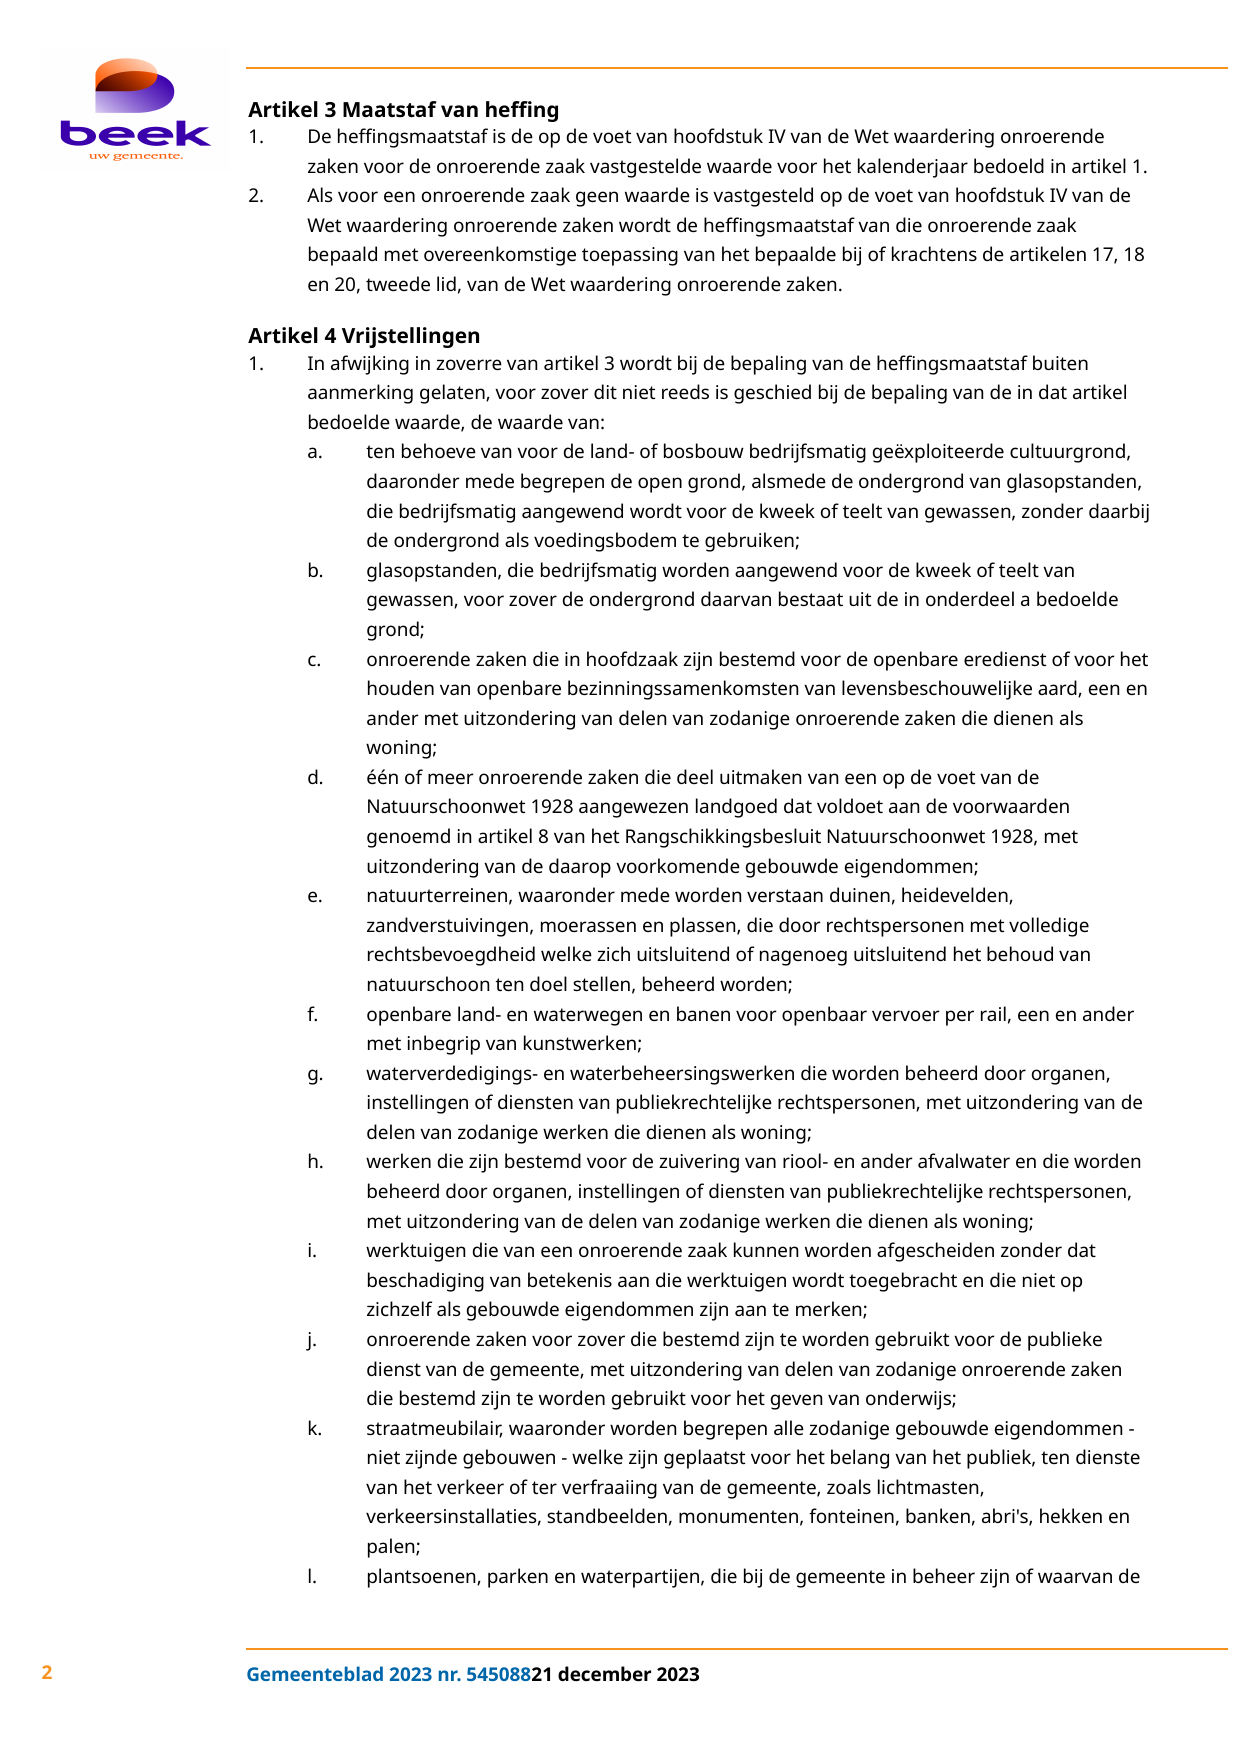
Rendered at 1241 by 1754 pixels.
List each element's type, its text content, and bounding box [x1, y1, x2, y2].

list openbare land- en waterwegen en banen voor openbaar vervoer per rail, een en ander met inbegrip van kunstwerken; [307, 1001, 1152, 1056]
list glasopstanden, die bedrijfsmatig worden aangewend voor de kweek of teelt van gewassen, voor zover de ondergrond daarvan bestaat uit de in onderdeel a bedoelde grond; [307, 557, 1152, 642]
list onroerende zaken voor zover die bestemd zijn te worden gebruikt voor de publieke dienst van de gemeente, met uitzondering van delen van zodanige onroerende zaken die bestemd zijn te worden gebruikt voor het geven van onderwijs; [307, 1326, 1152, 1411]
list natuurterreinen, waaronder mede worden verstaan duinen, heidevelden, zandverstuivingen, moerassen en plassen, die door rechtspersonen met volledige rechtsbevoegdheid welke zich uitsluitend of nagenoeg uitsluitend het behoud van natuurschoon ten doel stellen, beheerd worden; [307, 882, 1152, 997]
picture [41, 47, 231, 172]
list één of meer onroerende zaken die deel uitmaken van een op de voet van de Natuurschoonwet 1928 aangewezen landgoed dat voldoet aan de voorwaarden genoemd in artikel 8 van het Rangschikkingsbesluit Natuurschoonwet 1928, met uitzondering van de daarop voorkomende gebouwde eigendommen; [307, 764, 1152, 879]
list ten behoeve van voor de land- of bosbouw bedrijfsmatig geëxploiteerde cultuurgrond, daaronder mede begrepen de open grond, alsmede de ondergrond van glasopstanden, die bedrijfsmatig aangewend wordt voor de kweek of teelt van gewassen, zonder daarbij de ondergrond als voedingsbodem te gebruiken; [307, 439, 1152, 553]
list onroerende zaken die in hoofdzaak zijn bestemd voor de openbare eredienst of voor het houden van openbare bezinningssamenkomsten van levensbeschouwelijke aard, een en ander met uitzondering van delen van zodanige onroerende zaken die dienen als woning; [307, 646, 1152, 760]
list Als voor een onroerende zaak geen waarde is vastgesteld op de voet van hoofdstuk IV van de Wet waardering onroerende zaken wordt de heffingsmaatstaf van die onroerende zaak bepaald met overeenkomstige toepassing van het bepaalde bij of krachtens de artikelen 17, 18 en 20, tweede lid, van de Wet waardering onroerende zaken. [248, 182, 1152, 297]
list waterverdedigings- en waterbeheersingswerken die worden beheerd door organen, instellingen of diensten van publiekrechtelijke rechtspersonen, met uitzondering van de delen van zodanige werken die dienen als woning; [307, 1060, 1152, 1145]
list plantsoenen, parken en waterpartijen, die bij de gemeente in beheer zijn of waarvan de [307, 1563, 1152, 1589]
text Artikel 3 Maatstaf van heffing [248, 95, 1152, 123]
list werktuigen die van een onroerende zaak kunnen worden afgescheiden zonder dat beschadiging van betekenis aan die werktuigen wordt toegebracht en die niet op zichzelf als gebouwde eigendommen zijn aan te merken; [307, 1237, 1152, 1322]
text Artikel 4 Vrijstellingen [248, 322, 1152, 350]
list In afwijking in zoverre van artikel 3 wordt bij de bepaling van de heffingsmaatstaf buiten aanmerking gelaten, voor zover dit niet reeds is geschied bij de bepaling van de in dat artikel bedoelde waarde, de waarde van: [248, 350, 1152, 435]
list De heffingsmaatstaf is de op de voet van hoofdstuk IV van de Wet waardering onroerende zaken voor de onroerende zaak vastgestelde waarde voor het kalenderjaar bedoeld in artikel 1. [248, 123, 1152, 178]
list werken die zijn bestemd voor de zuivering van riool- en ander afvalwater en die worden beheerd door organen, instellingen of diensten van publiekrechtelijke rechtspersonen, met uitzondering van de delen van zodanige werken die dienen als woning; [307, 1149, 1152, 1234]
list straatmeubilair, waaronder worden begrepen alle zodanige gebouwde eigendommen - niet zijnde gebouwen - welke zijn geplaatst voor het belang van het publiek, ten dienste van het verkeer of ter verfraaiing van de gemeente, zoals lichtmasten, verkeersinstallaties, standbeelden, monumenten, fonteinen, banken, abri's, hekken en palen; [307, 1415, 1152, 1559]
